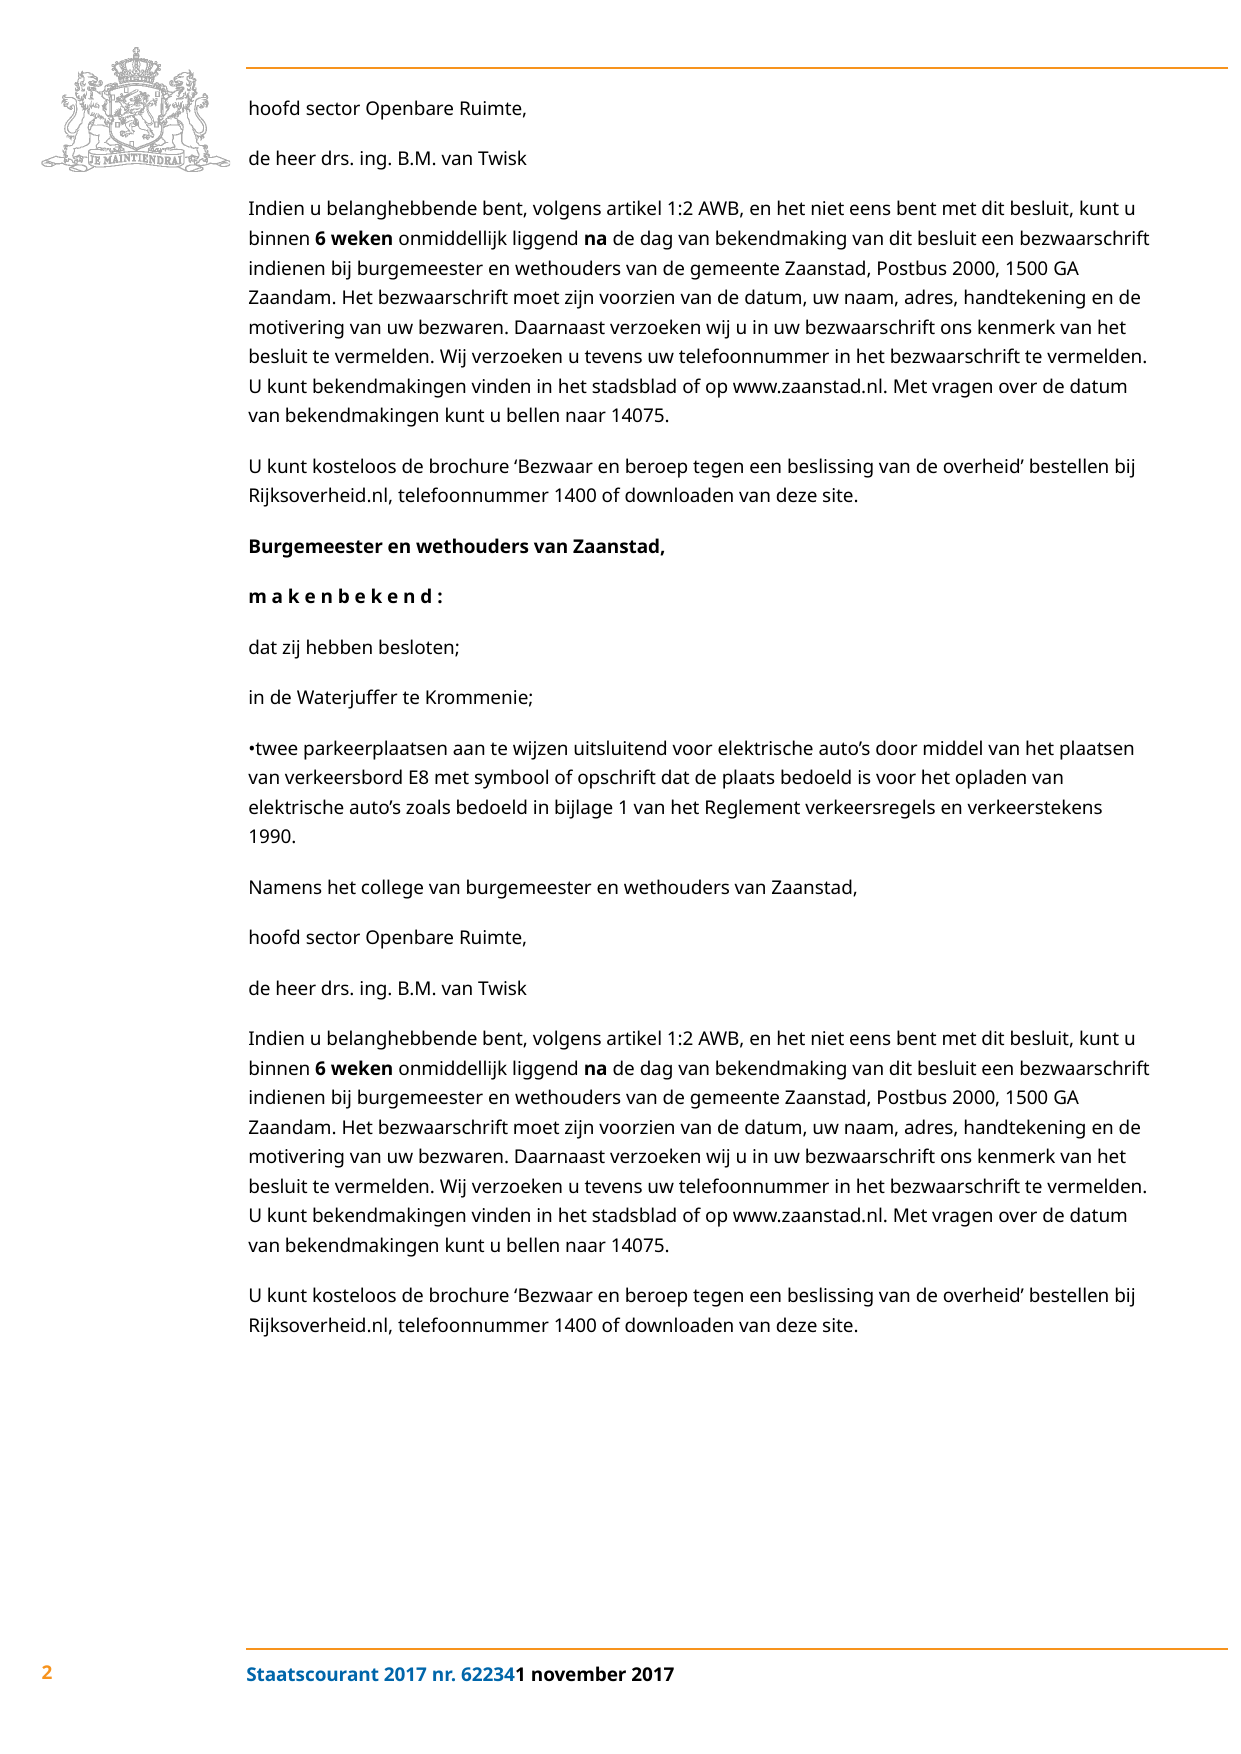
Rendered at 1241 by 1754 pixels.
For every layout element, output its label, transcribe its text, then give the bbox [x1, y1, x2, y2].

text Indien u belanghebbende bent, volgens artikel 1:2 AWB, en het niet eens bent met dit besluit, kunt u binnen 6 weken onmiddellijk liggend na de dag van bekendmaking van dit besluit een bezwaarschrift indienen bij burgemeester en wethouders van de gemeente Zaanstad, Postbus 2000, 1500 GA Zaandam. Het bezwaarschrift moet zijn voorzien van de datum, uw naam, adres, handtekening en de motivering van uw bezwaren. Daarnaast verzoeken wij u in uw bezwaarschrift ons kenmerk van het besluit te vermelden. Wij verzoeken u tevens uw telefoonnummer in het bezwaarschrift te vermelden. U kunt bekendmakingen vinden in het stadsblad of op www.zaanstad.nl. Met vragen over de datum van bekendmakingen kunt u bellen naar 14075. [248, 1025, 1152, 1258]
text •twee parkeerplaatsen aan te wijzen uitsluitend voor elektrische auto’s door middel van het plaatsen van verkeersbord E8 met symbool of opschrift dat de plaats bedoeld is voor het opladen van elektrische auto’s zoals bedoeld in bijlage 1 van het Reglement verkeersregels en verkeerstekens 1990. [248, 735, 1152, 849]
text Burgemeester en wethouders van Zaanstad, [248, 533, 1152, 559]
text hoofd sector Openbare Ruimte, [248, 924, 1152, 950]
text de heer drs. ing. B.M. van Twisk [248, 145, 1152, 171]
text Namens het college van burgemeester en wethouders van Zaanstad, [248, 874, 1152, 900]
text U kunt kosteloos de brochure ‘Bezwaar en beroep tegen een beslissing van de overheid’ bestellen bij Rijksoverheid.nl, telefoonnummer 1400 of downloaden van deze site. [248, 1283, 1152, 1338]
picture [41, 47, 231, 172]
text de heer drs. ing. B.M. van Twisk [248, 975, 1152, 1001]
text U kunt kosteloos de brochure ‘Bezwaar en beroep tegen een beslissing van de overheid’ bestellen bij Rijksoverheid.nl, telefoonnummer 1400 of downloaden van deze site. [248, 453, 1152, 508]
text m a k e n b e k e n d : [248, 583, 1152, 609]
text Indien u belanghebbende bent, volgens artikel 1:2 AWB, en het niet eens bent met dit besluit, kunt u binnen 6 weken onmiddellijk liggend na de dag van bekendmaking van dit besluit een bezwaarschrift indienen bij burgemeester en wethouders van de gemeente Zaanstad, Postbus 2000, 1500 GA Zaandam. Het bezwaarschrift moet zijn voorzien van de datum, uw naam, adres, handtekening en de motivering van uw bezwaren. Daarnaast verzoeken wij u in uw bezwaarschrift ons kenmerk van het besluit te vermelden. Wij verzoeken u tevens uw telefoonnummer in het bezwaarschrift te vermelden. U kunt bekendmakingen vinden in het stadsblad of op www.zaanstad.nl. Met vragen over de datum van bekendmakingen kunt u bellen naar 14075. [248, 196, 1152, 428]
text in de Waterjuffer te Krommenie; [248, 684, 1152, 710]
text hoofd sector Openbare Ruimte, [248, 95, 1152, 121]
text dat zij hebben besloten; [248, 634, 1152, 660]
